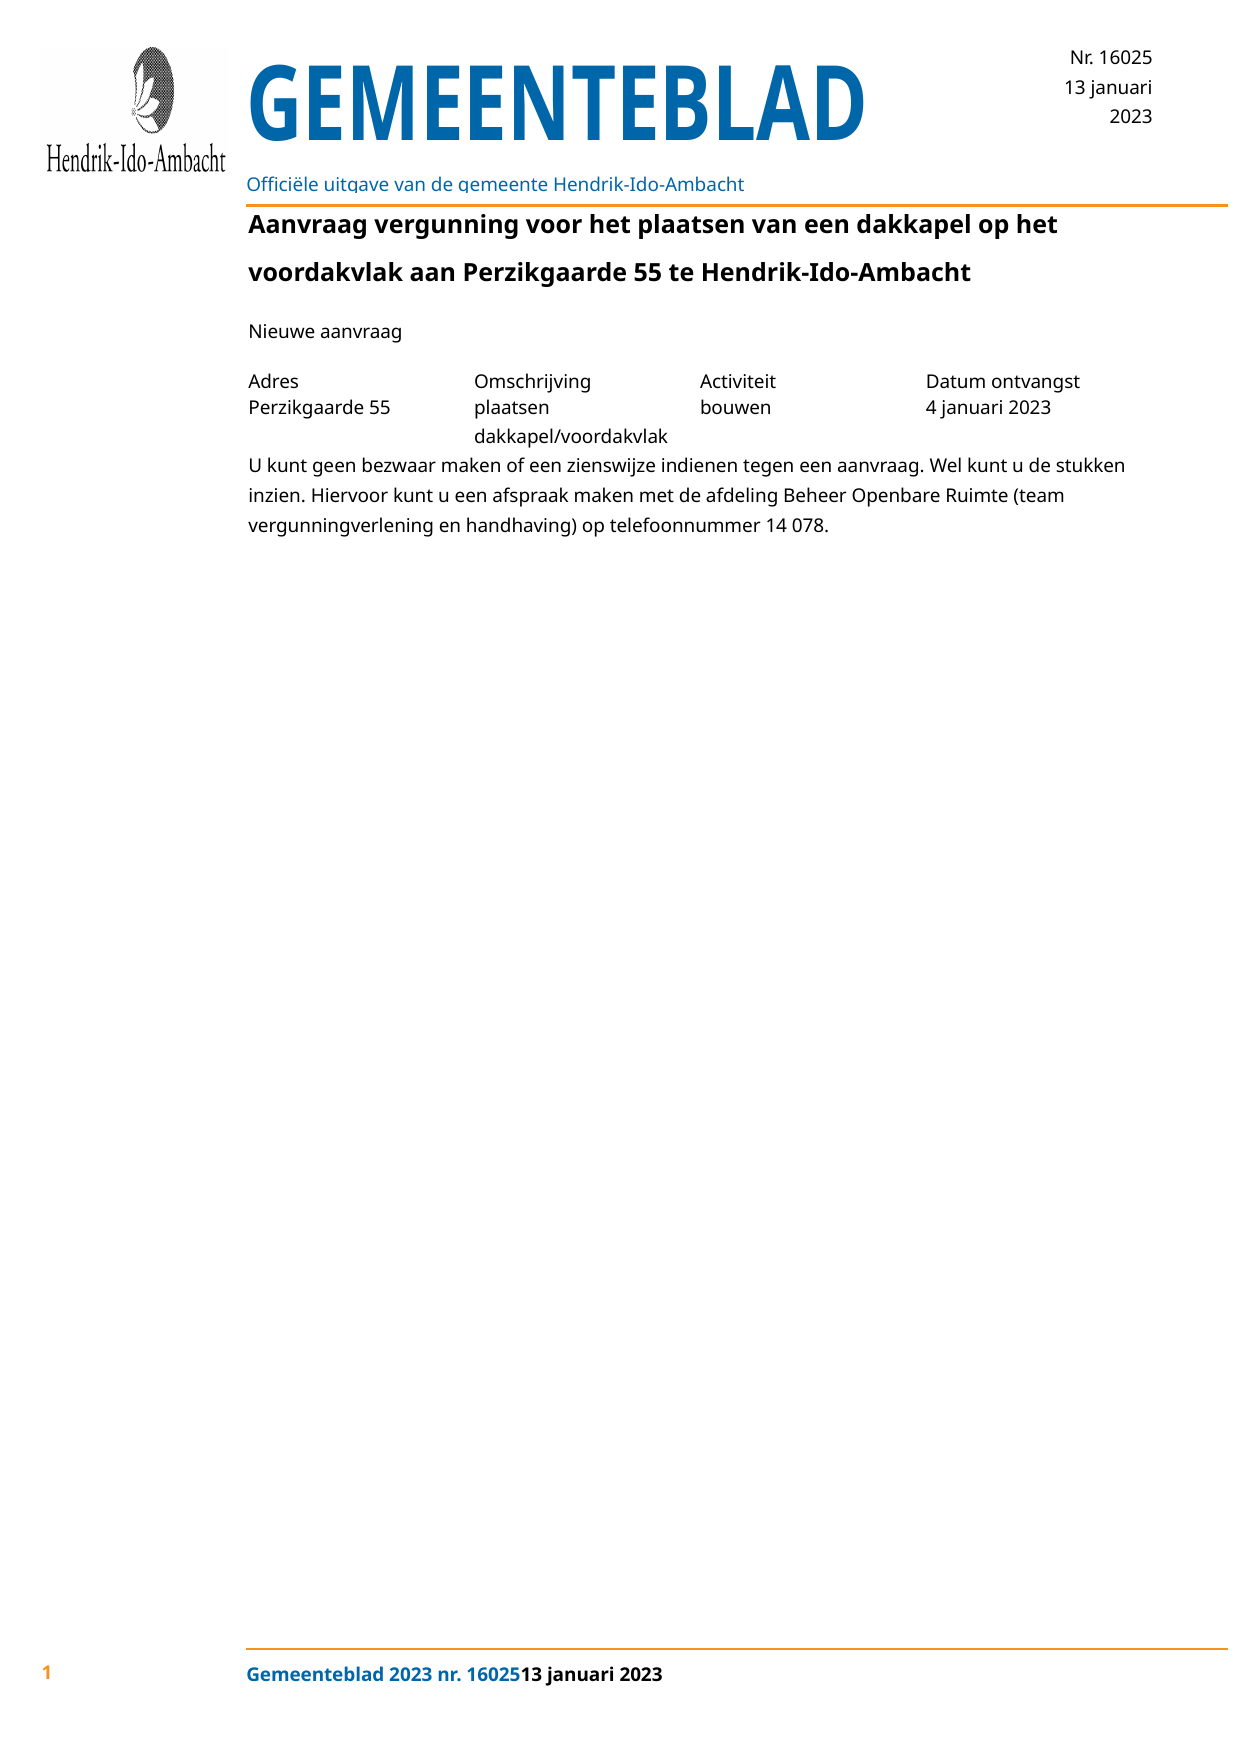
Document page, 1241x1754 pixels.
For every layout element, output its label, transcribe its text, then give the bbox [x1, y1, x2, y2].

table_cell plaatsen dakkapel/voordakvlak [474, 394, 700, 449]
text Nieuwe aanvraag [248, 318, 1152, 344]
table_cell 4 januari 2023 [926, 394, 1152, 449]
table_cell bouwen [700, 394, 926, 449]
table_header Omschrijving [474, 369, 700, 394]
text Aanvraag vergunning voor het plaatsen van een dakkapel op het voordakvlak aan Perzikgaarde 55 te Hendrik-Ido-Ambacht [248, 207, 1152, 288]
table_cell Perzikgaarde 55 [248, 394, 474, 449]
picture [41, 47, 231, 172]
table_header Activiteit [700, 369, 926, 394]
table_header Datum ontvangst [926, 369, 1152, 394]
text U kunt geen bezwaar maken of een zienswijze indienen tegen een aanvraag. Wel kunt u de stukken inzien. Hiervoor kunt u een afspraak maken met de afdeling Beheer Openbare Ruimte (team vergunningverlening en handhaving) op telefoonnummer 14 078. [248, 453, 1152, 538]
table_header Adres [248, 369, 474, 394]
